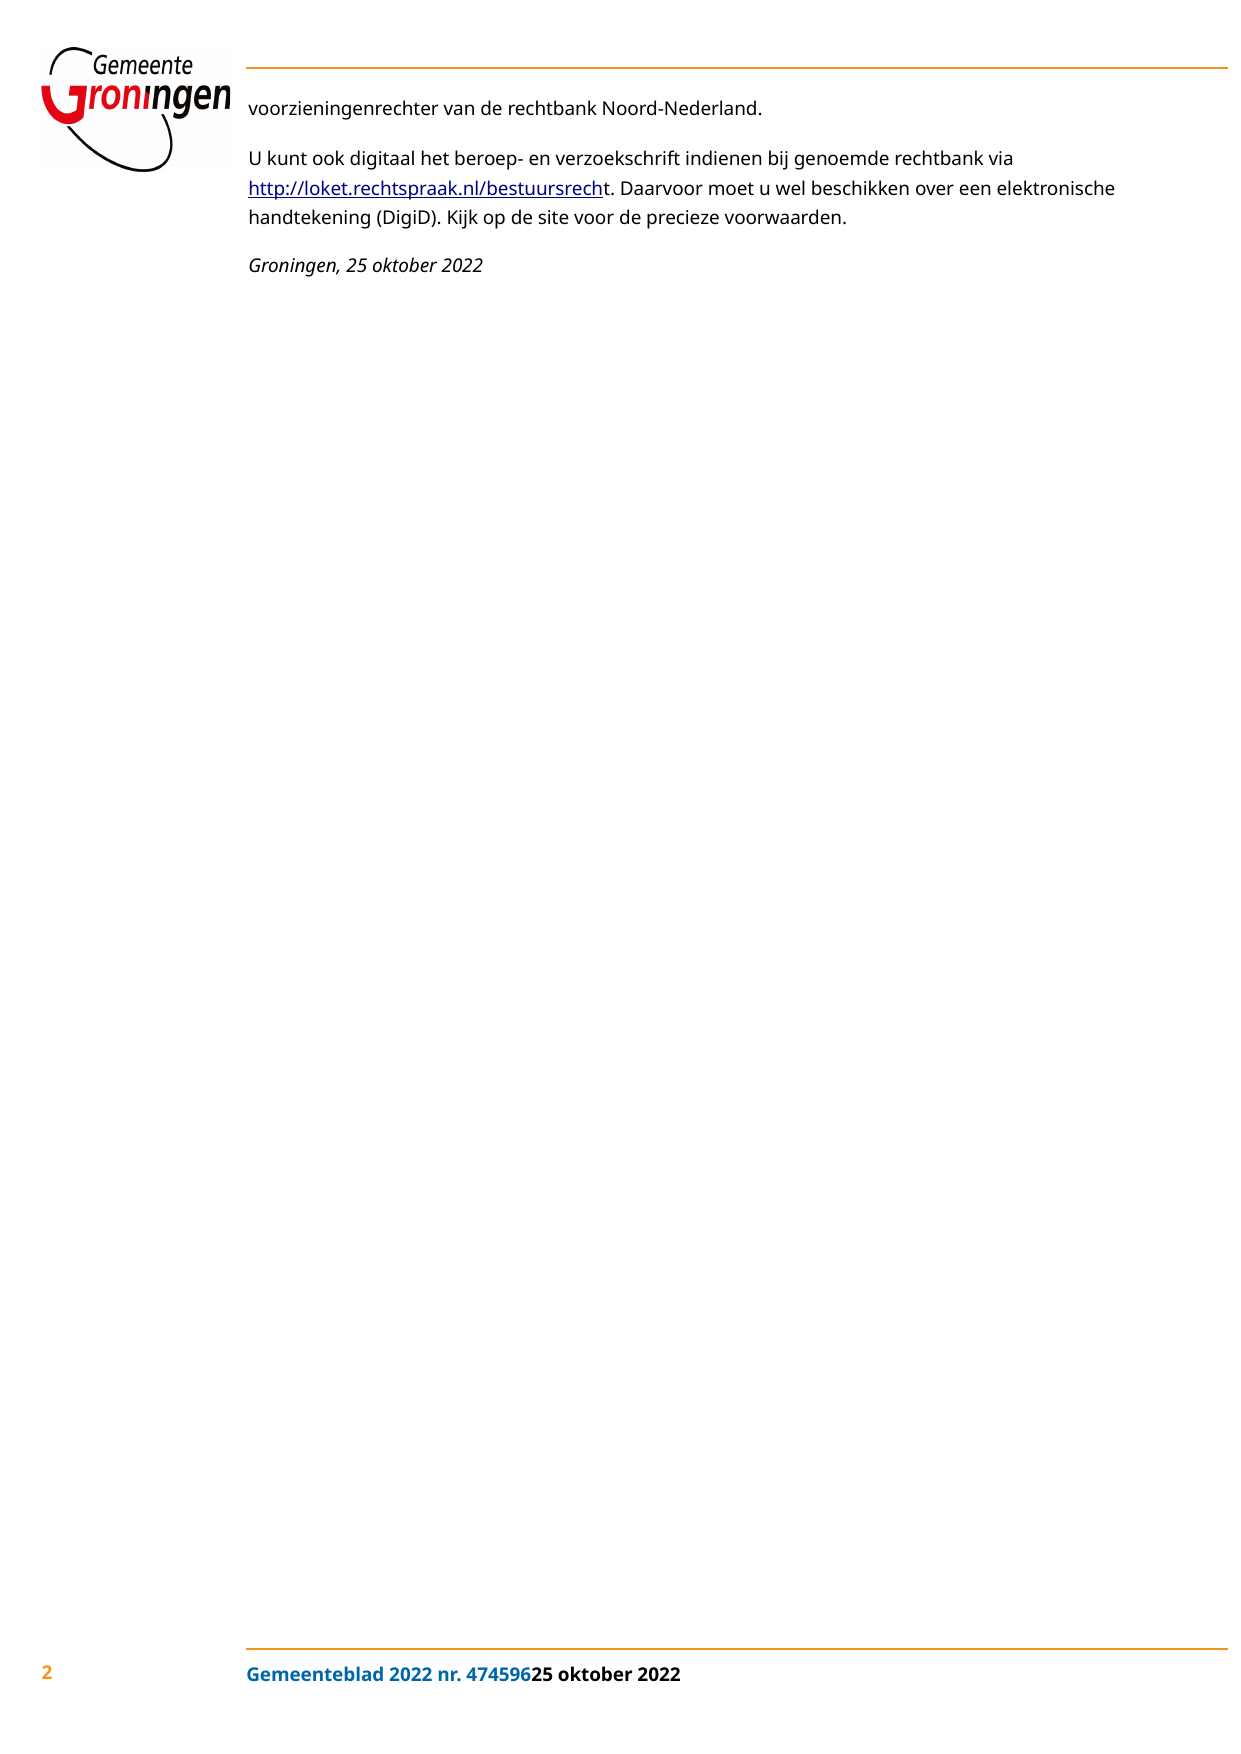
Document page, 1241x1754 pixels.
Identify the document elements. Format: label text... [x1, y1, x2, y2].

text U kunt ook digitaal het beroep- en verzoekschrift indienen bij genoemde rechtbank via http://loket.rechtspraak.nl/bestuursrecht. Daarvoor moet u wel beschikken over een elektronische handtekening (DigiD). Kijk op de site voor de precieze voorwaarden. [248, 145, 1152, 230]
text voorzieningenrechter van de rechtbank Noord-Nederland. [248, 95, 1152, 121]
text Groningen, 25 oktober 2022 [248, 252, 1152, 278]
picture [41, 47, 231, 172]
